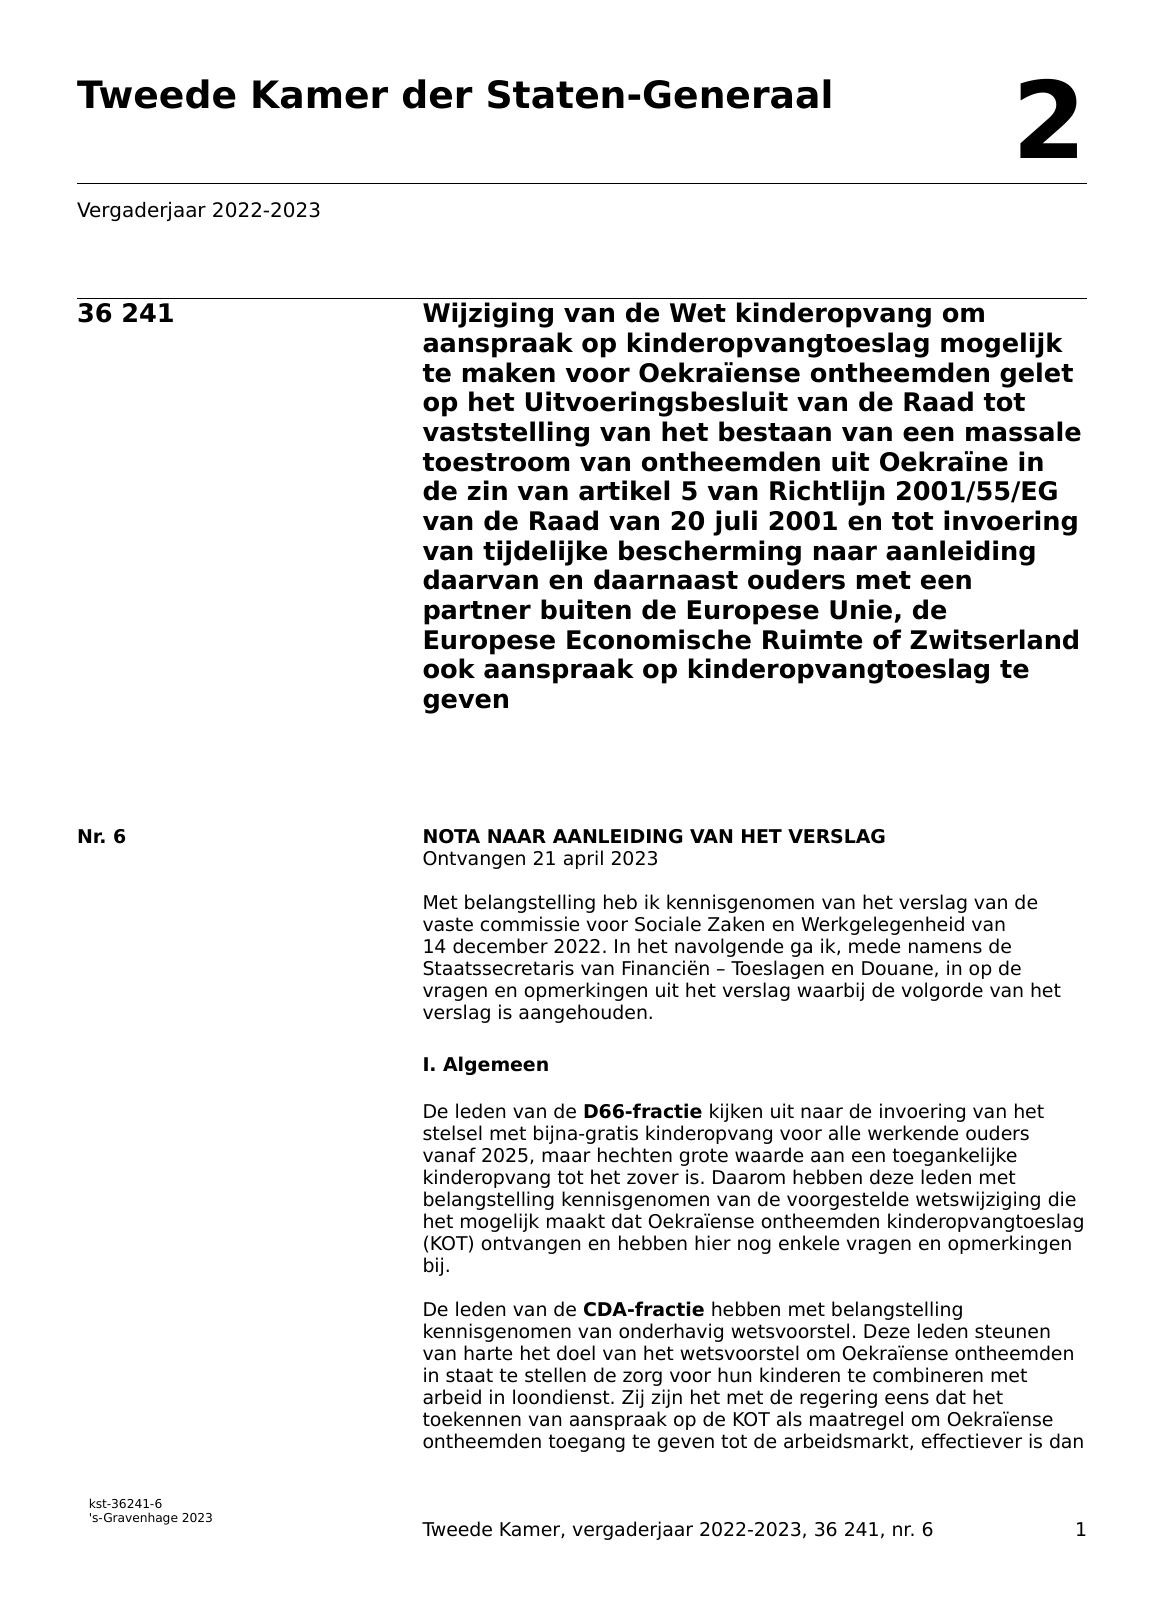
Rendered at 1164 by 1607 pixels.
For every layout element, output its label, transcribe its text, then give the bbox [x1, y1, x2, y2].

table_header Tweede Kamer der Staten-Generaal [77, 59, 886, 183]
text Ontvangen 21 april 2023 [422, 848, 1087, 869]
text 's-Gravenhage 2023 [88, 1511, 323, 1525]
subtitle Nr. 6 NOTA NAAR AANLEIDING VAN HET VERSLAG [77, 826, 1087, 848]
subtitle I. Algemeen [422, 1054, 1087, 1076]
subtitle 36 241 Wijziging van de Wet kinderopvang om aanspraak op kinderopvangtoeslag mogelijk te maken voor Oekraïense ontheemden gelet op het Uitvoeringsbesluit van de Raad tot vaststelling van het bestaan van een massale toestroom van ontheemden uit Oekraïne in de zin van artikel 5 van Richtlijn 2001/55/EG van de Raad van 20 juli 2001 en tot invoering van tijdelijke bescherming naar aanleiding daarvan en daarnaast ouders met een partner buiten de Europese Unie, de Europese Economische Ruimte of Zwitserland ook aanspraak op kinderopvangtoeslag te geven [77, 299, 1087, 714]
table_header 2 [886, 59, 1087, 183]
text kst-36241-6 [88, 1497, 323, 1511]
text De leden van de D66-fractie kijken uit naar de invoering van het stelsel met bijna-gratis kinderopvang voor alle werkende ouders vanaf 2025, maar hechten grote waarde aan een toegankelijke kinderopvang tot het zover is. Daarom hebben deze leden met belangstelling kennisgenomen van de voorgestelde wetswijziging die het mogelijk maakt dat Oekraïense ontheemden kinderopvangtoeslag (KOT) ontvangen en hebben hier nog enkele vragen en opmerkingen bij. [422, 1101, 1087, 1276]
text Met belangstelling heb ik kennisgenomen van het verslag van de vaste commissie voor Sociale Zaken en Werkgelegenheid van 14 december 2022. In het navolgende ga ik, mede namens de Staatssecretaris van Financiën – Toeslagen en Douane, in op de vragen en opmerkingen uit het verslag waarbij de volgorde van het verslag is aangehouden. [422, 892, 1087, 1024]
text De leden van de CDA-fractie hebben met belangstelling kennisgenomen van onderhavig wetsvoorstel. Deze leden steunen van harte het doel van het wetsvoorstel om Oekraïense ontheemden in staat te stellen de zorg voor hun kinderen te combineren met arbeid in loondienst. Zij zijn het met de regering eens dat het toekennen van aanspraak op de KOT als maatregel om Oekraïense ontheemden toegang te geven tot de arbeidsmarkt, effectiever is dan [422, 1299, 1087, 1452]
table_cell Vergaderjaar 2022-2023 [77, 184, 1087, 298]
